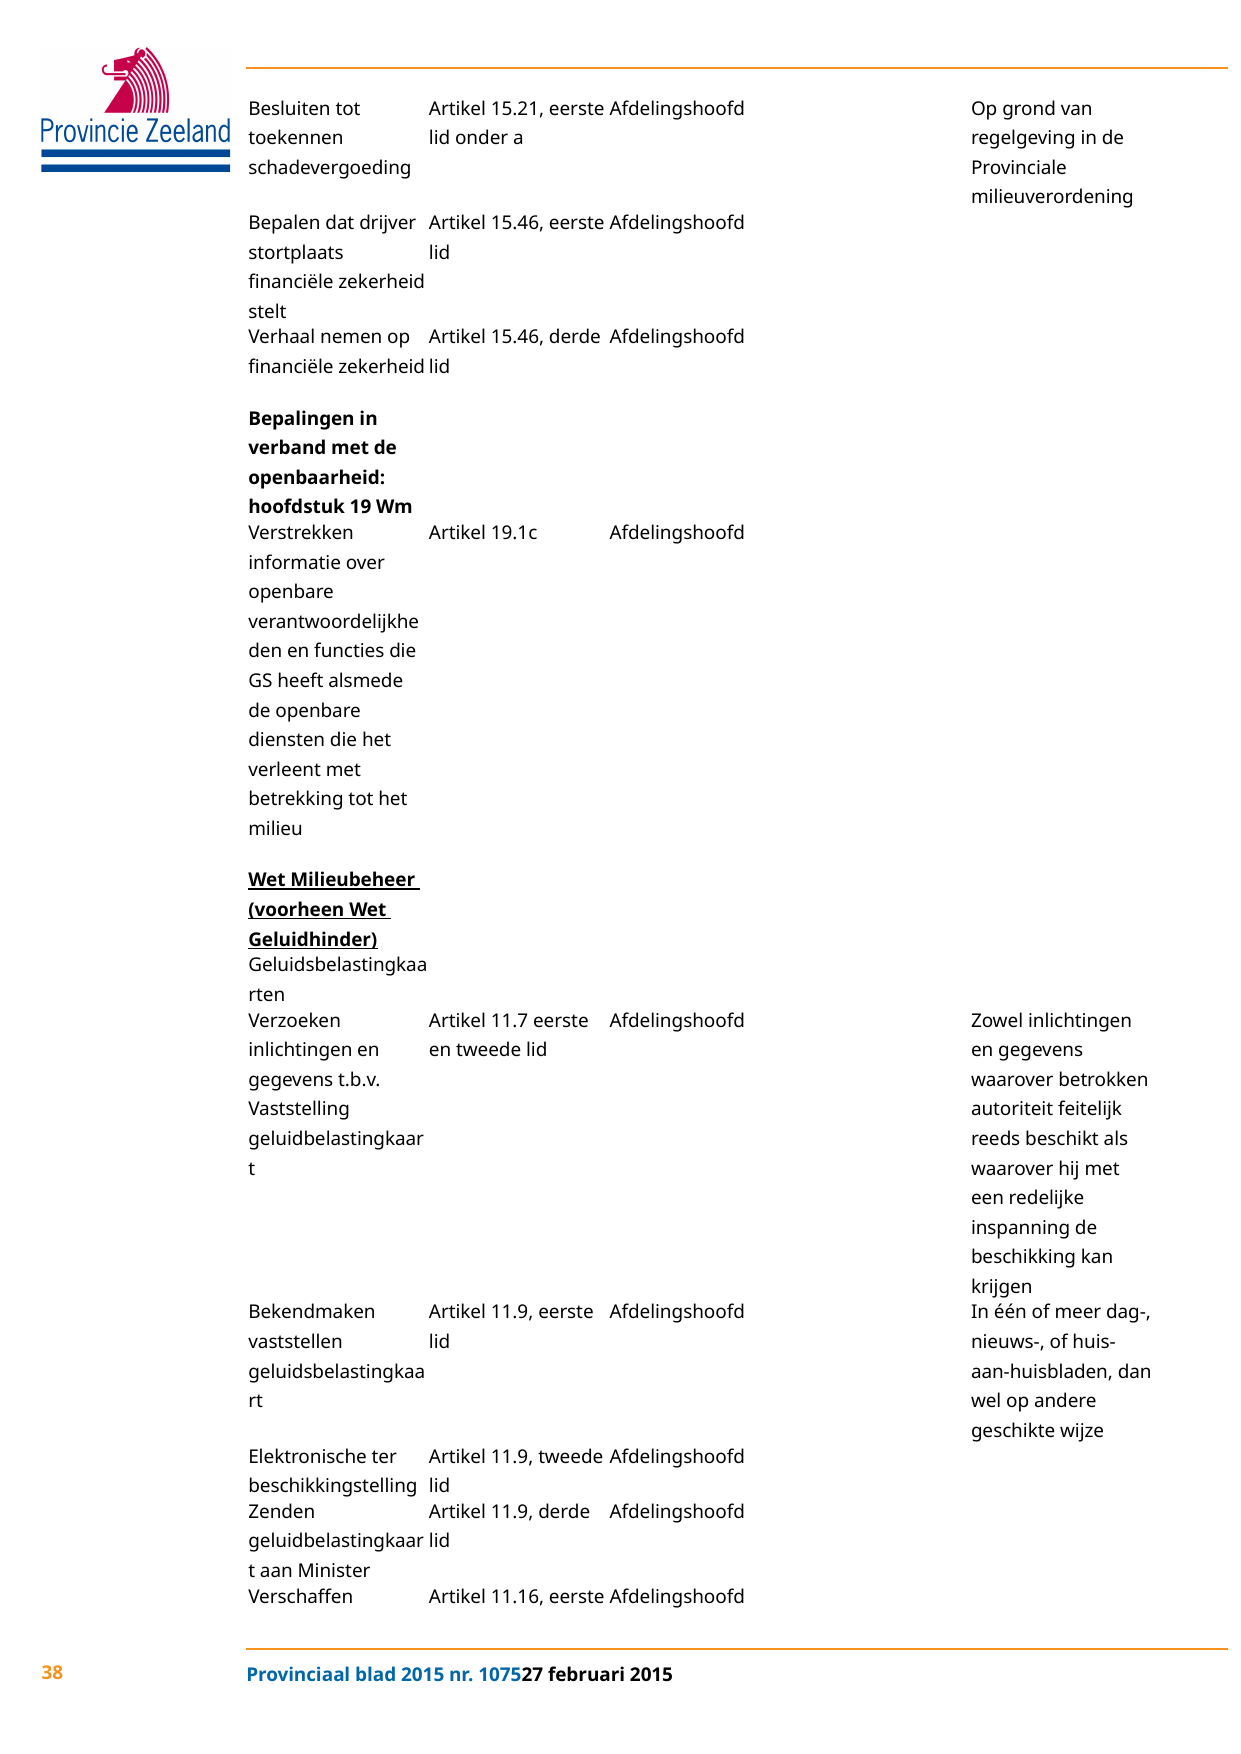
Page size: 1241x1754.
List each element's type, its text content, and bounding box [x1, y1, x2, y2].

table_cell Besluiten tot toekennen schadevergoeding [248, 95, 429, 209]
table_cell [429, 951, 609, 1007]
table_cell [429, 379, 609, 405]
table_cell Artikel 11.9, eerste lid [429, 1299, 609, 1443]
table_cell [971, 209, 1152, 324]
table_cell In één of meer dag-, nieuws-, of huis-aan-huisbladen, dan wel op andere geschikte wijze [971, 1299, 1152, 1443]
table_cell Artikel 11.16, eerste [429, 1583, 609, 1609]
table_cell [429, 405, 609, 519]
table_cell [790, 1299, 971, 1443]
table_cell [971, 841, 1152, 867]
table_cell [790, 324, 971, 379]
table_cell [790, 951, 971, 1007]
table_cell [790, 867, 971, 951]
table_cell Zenden geluidbelastingkaart aan Minister [248, 1498, 429, 1583]
table_cell [429, 841, 609, 867]
table_cell [971, 1443, 1152, 1498]
table_cell Afdelingshoofd [609, 1007, 790, 1299]
table_cell [790, 1007, 971, 1299]
table_cell [790, 519, 971, 841]
table_cell [790, 405, 971, 519]
table_cell [609, 405, 790, 519]
table_cell Afdelingshoofd [609, 1498, 790, 1583]
table_cell Verstrekken informatie over openbare verantwoordelijkheden en functies die GS heeft alsmede de openbare diensten die het verleent met betrekking tot het milieu [248, 519, 429, 841]
table_cell Afdelingshoofd [609, 519, 790, 841]
table_cell Bepalingen in verband met de openbaarheid: hoofdstuk 19 Wm [248, 405, 429, 519]
table_cell Artikel 19.1c [429, 519, 609, 841]
table_cell Afdelingshoofd [609, 1443, 790, 1498]
table_cell Geluidsbelastingkaarten [248, 951, 429, 1007]
table_cell Elektronische ter beschikkingstelling [248, 1443, 429, 1498]
table_cell Verzoeken inlichtingen en gegevens t.b.v. Vaststelling geluidbelastingkaart [248, 1007, 429, 1299]
table_cell [609, 379, 790, 405]
table_cell Afdelingshoofd [609, 209, 790, 324]
table_cell [790, 841, 971, 867]
table_cell [971, 951, 1152, 1007]
table_cell Artikel 11.9, tweede lid [429, 1443, 609, 1498]
table_cell Bekendmaken vaststellen geluidsbelastingkaart [248, 1299, 429, 1443]
table_cell [971, 324, 1152, 379]
table_cell Afdelingshoofd [609, 1299, 790, 1443]
table_cell [248, 841, 429, 867]
table_cell Bepalen dat drijver stortplaats financiële zekerheid stelt [248, 209, 429, 324]
table_cell [609, 841, 790, 867]
table_cell Artikel 15.21, eerste lid onder a [429, 95, 609, 209]
table_cell Zowel inlichtingen en gegevens waarover betrokken autoriteit feitelijk reeds beschikt als waarover hij met een redelijke inspanning de beschikking kan krijgen [971, 1007, 1152, 1299]
table_cell [790, 1498, 971, 1583]
table_cell Afdelingshoofd [609, 95, 790, 209]
table_cell [971, 379, 1152, 405]
table_cell [790, 95, 971, 209]
table_cell Verschaffen [248, 1583, 429, 1609]
table_cell [971, 519, 1152, 841]
table_cell [429, 867, 609, 951]
table_cell [248, 379, 429, 405]
table_cell Artikel 11.9, derde lid [429, 1498, 609, 1583]
table_cell [971, 405, 1152, 519]
table_cell Artikel 15.46, eerste lid [429, 209, 609, 324]
table_cell Op grond van regelgeving in de Provinciale milieuverordening [971, 95, 1152, 209]
table_cell [790, 379, 971, 405]
table_cell [971, 1498, 1152, 1583]
table_cell [790, 1443, 971, 1498]
table_cell Artikel 11.7 eerste en tweede lid [429, 1007, 609, 1299]
table_cell Artikel 15.46, derde lid [429, 324, 609, 379]
table_cell [790, 209, 971, 324]
table_cell [971, 1583, 1152, 1609]
table_cell [609, 867, 790, 951]
table_cell [971, 867, 1152, 951]
table_cell [790, 1583, 971, 1609]
picture [41, 47, 231, 172]
table_cell Verhaal nemen op financiële zekerheid [248, 324, 429, 379]
table_cell [609, 951, 790, 1007]
table_cell Wet Milieubeheer (voorheen Wet Geluidhinder) [248, 867, 429, 951]
table_cell Afdelingshoofd [609, 1583, 790, 1609]
table_cell Afdelingshoofd [609, 324, 790, 379]
